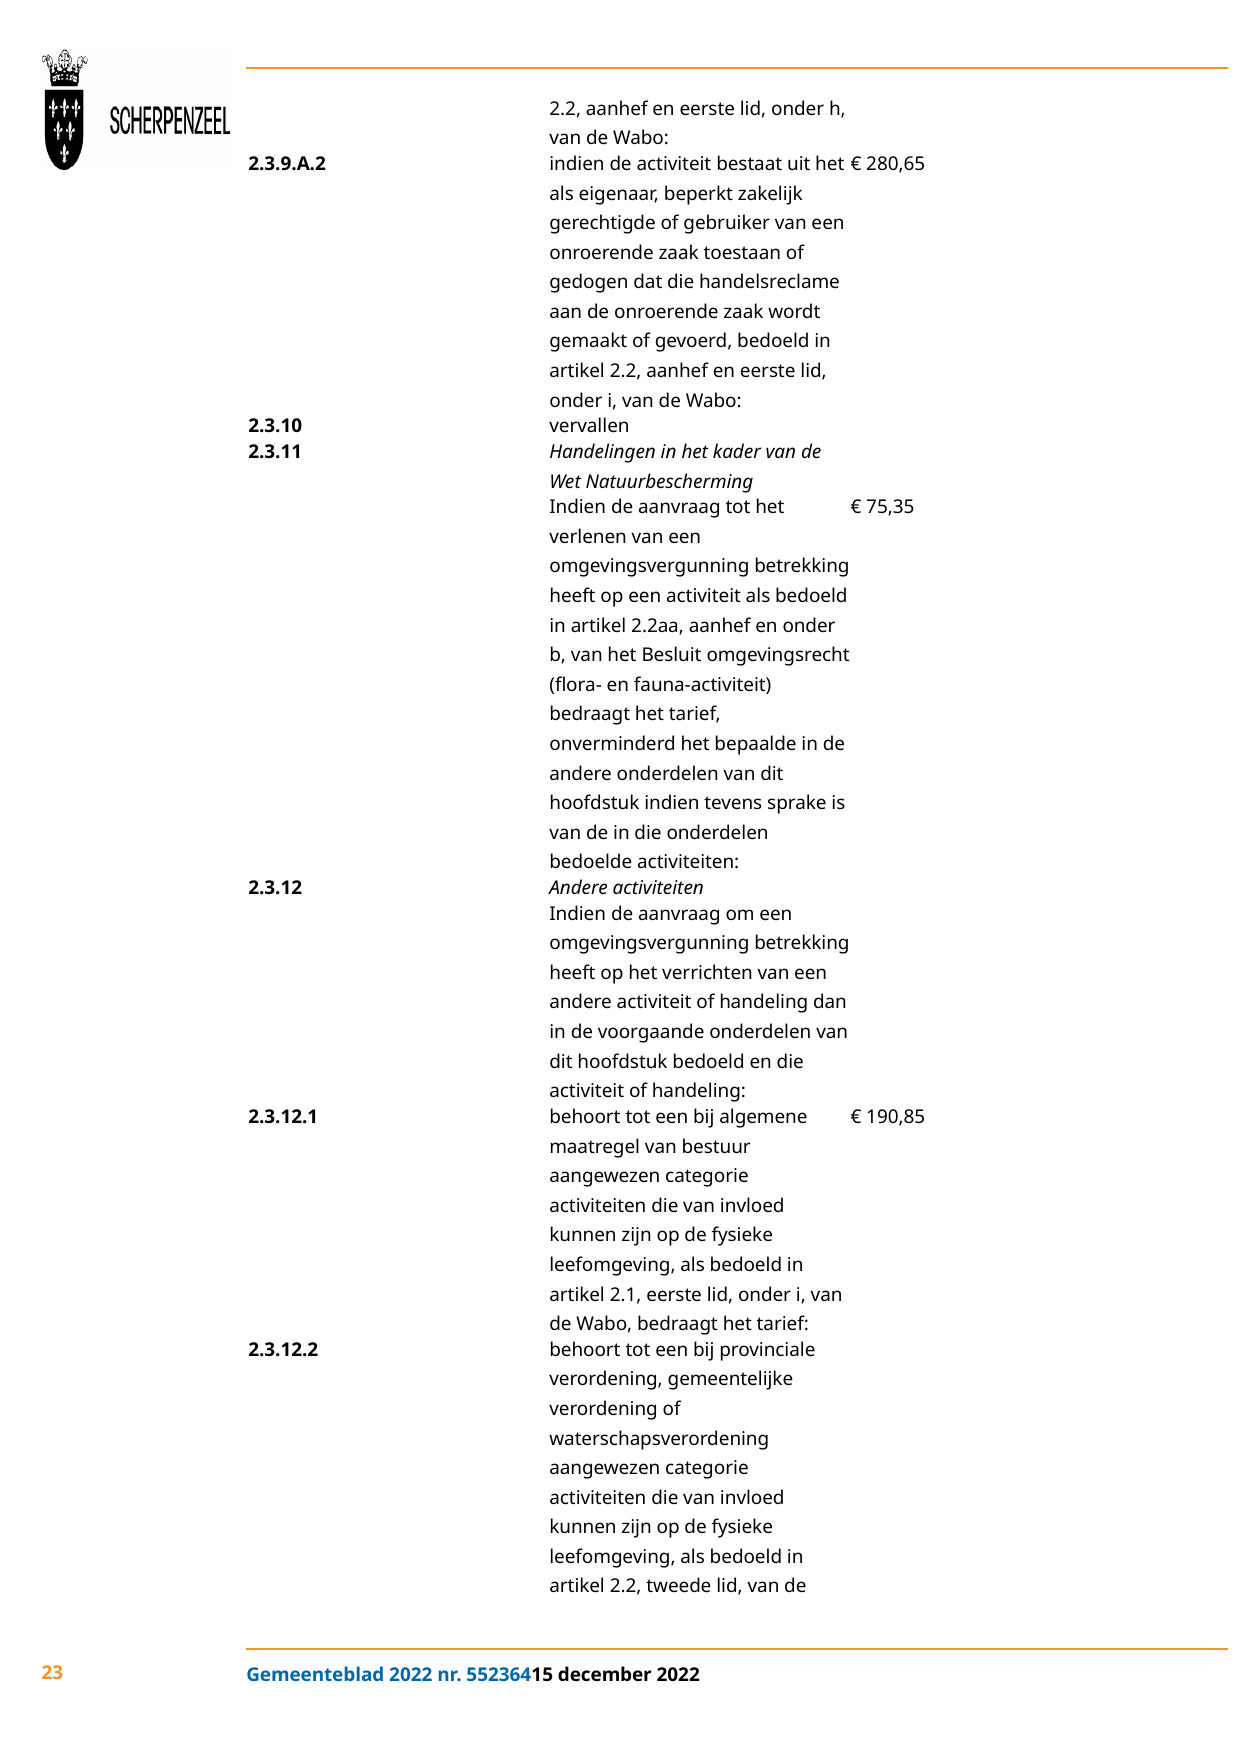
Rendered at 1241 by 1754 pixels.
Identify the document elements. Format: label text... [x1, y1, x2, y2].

table_cell [248, 95, 549, 150]
table_cell Indien de aanvraag om een omgevingsvergunning betrekking heeft op het verrichten van een andere activiteit of handeling dan in de voorgaande onderdelen van dit hoofdstuk bedoeld en die activiteit of handeling: [549, 900, 850, 1103]
table_cell 2.3.12.1 [248, 1103, 549, 1336]
table_cell behoort tot een bij provinciale verordening, gemeentelijke verordening of waterschapsverordening aangewezen categorie activiteiten die van invloed kunnen zijn op de fysieke leefomgeving, als bedoeld in artikel 2.2, tweede lid, van de [549, 1336, 850, 1598]
table_cell [850, 900, 1152, 1103]
table_cell Andere activiteiten [549, 874, 850, 900]
table_cell [850, 438, 1152, 493]
table_cell behoort tot een bij algemene maatregel van bestuur aangewezen categorie activiteiten die van invloed kunnen zijn op de fysieke leefomgeving, als bedoeld in artikel 2.1, eerste lid, onder i, van de Wabo, bedraagt het tarief: [549, 1103, 850, 1336]
table_cell 2.3.12.2 [248, 1336, 549, 1598]
table_cell [850, 95, 1152, 150]
table_cell vervallen [549, 413, 850, 438]
table_cell [248, 900, 549, 1103]
table_cell € 75,35 [850, 494, 1152, 874]
table_cell 2.3.11 [248, 438, 549, 493]
table_cell 2.3.12 [248, 874, 549, 900]
table_cell 2.2, aanhef en eerste lid, onder h, van de Wabo: [549, 95, 850, 150]
table_cell € 190,85 [850, 1103, 1152, 1336]
table_cell [850, 1336, 1152, 1598]
picture [41, 47, 231, 172]
table_cell 2.3.10 [248, 413, 549, 438]
table_cell [850, 874, 1152, 900]
table_cell [248, 494, 549, 874]
table_cell Indien de aanvraag tot het verlenen van een omgevingsvergunning betrekking heeft op een activiteit als bedoeld in artikel 2.2aa, aanhef en onder b, van het Besluit omgevingsrecht (flora- en fauna-activiteit) bedraagt het tarief, onverminderd het bepaalde in de andere onderdelen van dit hoofdstuk indien tevens sprake is van de in die onderdelen bedoelde activiteiten: [549, 494, 850, 874]
table_cell Handelingen in het kader van de Wet Natuurbescherming [549, 438, 850, 493]
table_cell indien de activiteit bestaat uit het als eigenaar, beperkt zakelijk gerechtigde of gebruiker van een onroerende zaak toestaan of gedogen dat die handelsreclame aan de onroerende zaak wordt gemaakt of gevoerd, bedoeld in artikel 2.2, aanhef en eerste lid, onder i, van de Wabo: [549, 150, 850, 412]
table_cell [850, 413, 1152, 438]
table_cell 2.3.9.A.2 [248, 150, 549, 412]
table_cell € 280,65 [850, 150, 1152, 412]
